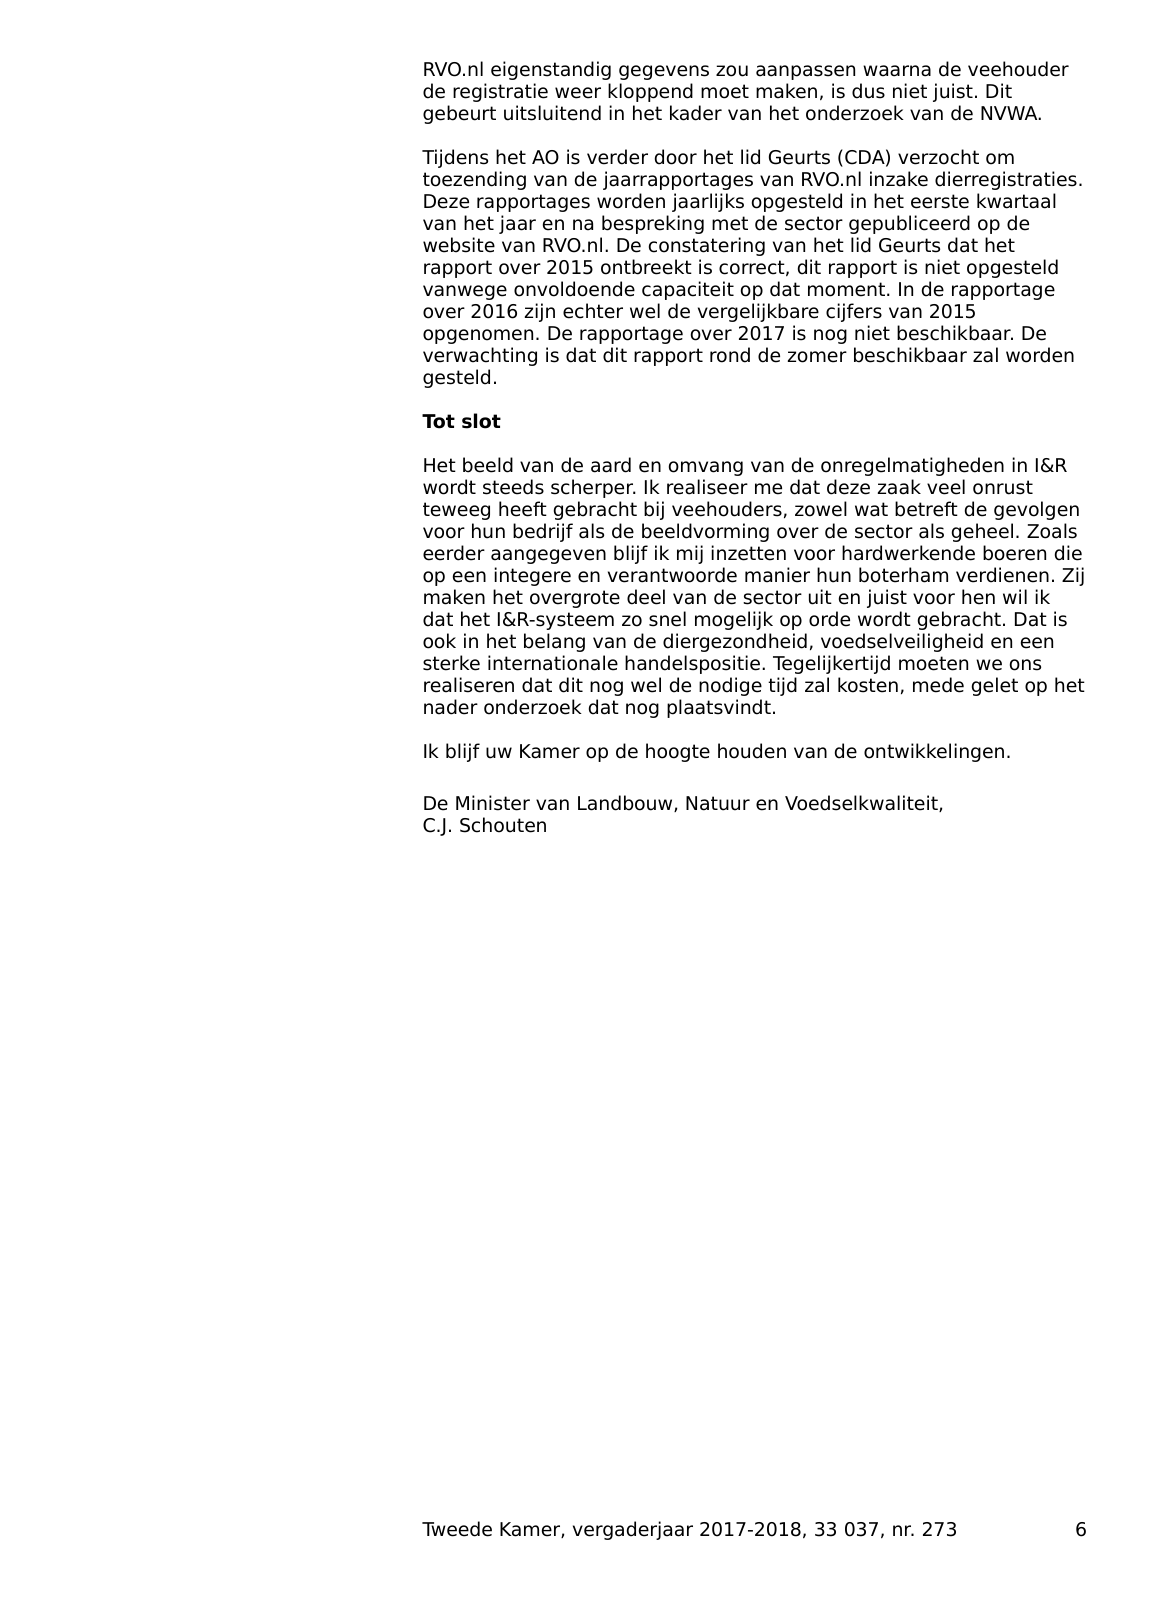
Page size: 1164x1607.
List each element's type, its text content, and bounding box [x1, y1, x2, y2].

subtitle Tot slot [422, 411, 1087, 433]
text De Minister van Landbouw, Natuur en Voedselkwaliteit, C.J. Schouten [422, 793, 1087, 837]
text RVO.nl eigenstandig gegevens zou aanpassen waarna de veehouder de registratie weer kloppend moet maken, is dus niet juist. Dit gebeurt uitsluitend in het kader van het onderzoek van de NVWA. [422, 59, 1087, 125]
text Het beeld van de aard en omvang van de onregelmatigheden in I&R wordt steeds scherper. Ik realiseer me dat deze zaak veel onrust teweeg heeft gebracht bij veehouders, zowel wat betreft de gevolgen voor hun bedrijf als de beeldvorming over de sector als geheel. Zoals eerder aangegeven blijf ik mij inzetten voor hardwerkende boeren die op een integere en verantwoorde manier hun boterham verdienen. Zij maken het overgrote deel van de sector uit en juist voor hen wil ik dat het I&R-systeem zo snel mogelijk op orde wordt gebracht. Dat is ook in het belang van de diergezondheid, voedselveiligheid en een sterke internationale handelspositie. Tegelijkertijd moeten we ons realiseren dat dit nog wel de nodige tijd zal kosten, mede gelet op het nader onderzoek dat nog plaatsvindt. [422, 455, 1087, 719]
text Ik blijf uw Kamer op de hoogte houden van de ontwikkelingen. [422, 741, 1087, 763]
text Tijdens het AO is verder door het lid Geurts (CDA) verzocht om toezending van de jaarrapportages van RVO.nl inzake dierregistraties. Deze rapportages worden jaarlijks opgesteld in het eerste kwartaal van het jaar en na bespreking met de sector gepubliceerd op de website van RVO.nl. De constatering van het lid Geurts dat het rapport over 2015 ontbreekt is correct, dit rapport is niet opgesteld vanwege onvoldoende capaciteit op dat moment. In de rapportage over 2016 zijn echter wel de vergelijkbare cijfers van 2015 opgenomen. De rapportage over 2017 is nog niet beschikbaar. De verwachting is dat dit rapport rond de zomer beschikbaar zal worden gesteld. [422, 147, 1087, 389]
